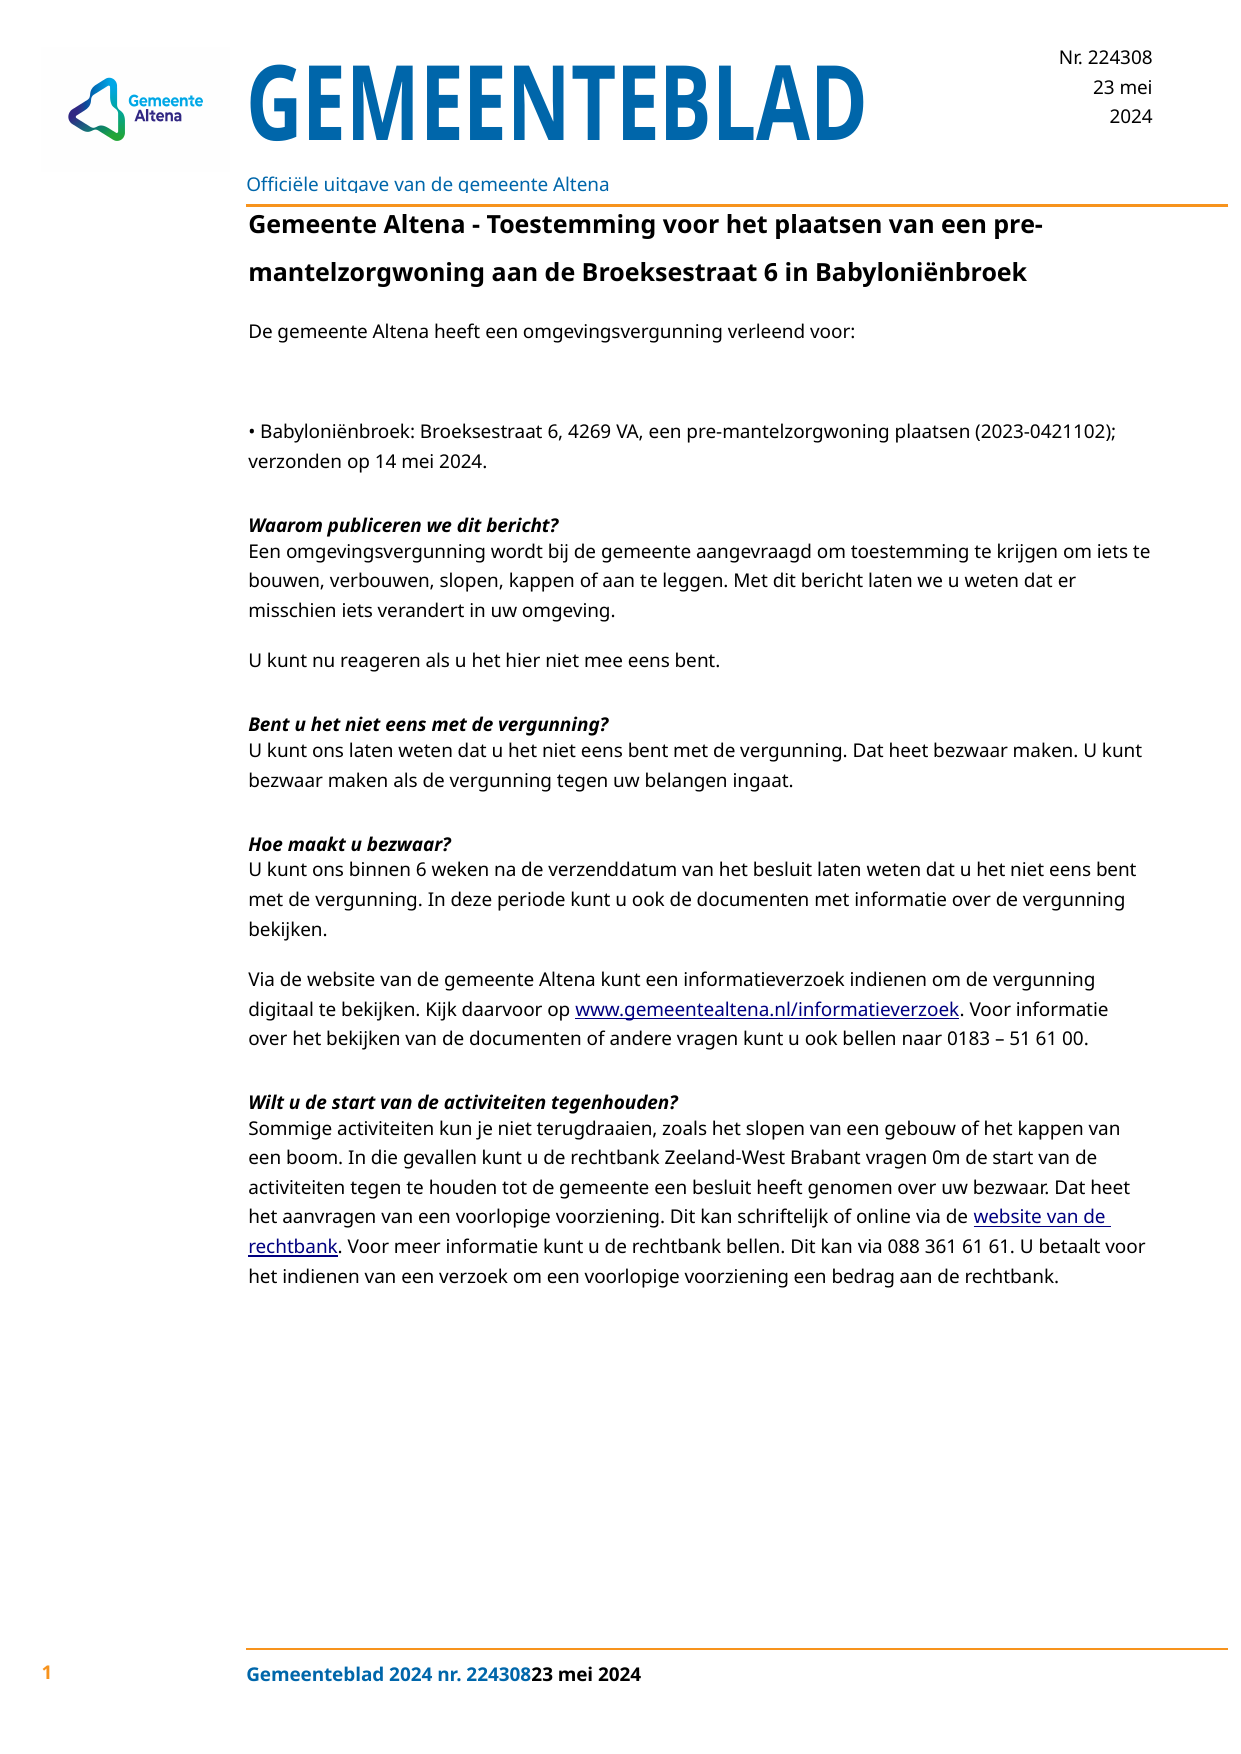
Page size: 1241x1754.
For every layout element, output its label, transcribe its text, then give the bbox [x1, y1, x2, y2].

text U kunt ons laten weten dat u het niet eens bent met de vergunning. Dat heet bezwaar maken. U kunt bezwaar maken als de vergunning tegen uw belangen ingaat. [248, 737, 1152, 793]
text Wilt u de start van de activiteiten tegenhouden? [248, 1089, 1152, 1115]
text Hoe maakt u bezwaar? [248, 831, 1152, 857]
text Bent u het niet eens met de vergunning? [248, 712, 1152, 737]
text Sommige activiteiten kun je niet terugdraaien, zoals het slopen van een gebouw of het kappen van een boom. In die gevallen kunt u de rechtbank Zeeland-West Brabant vragen 0m de start van de activiteiten tegen te houden tot de gemeente een besluit heeft genomen over uw bezwaar. Dat heet het aanvragen van een voorlopige voorziening. Dit kan schriftelijk of online via de website van de rechtbank. Voor meer informatie kunt u de rechtbank bellen. Dit kan via 088 361 61 61. U betaalt voor het indienen van een verzoek om een voorlopige voorziening een bedrag aan de rechtbank. [248, 1115, 1152, 1289]
text U kunt ons binnen 6 weken na de verzenddatum van het besluit laten weten dat u het niet eens bent met de vergunning. In deze periode kunt u ook de documenten met informatie over de vergunning bekijken. [248, 857, 1152, 941]
text Via de website van de gemeente Altena kunt een informatieverzoek indienen om de vergunning digitaal te bekijken. Kijk daarvoor op www.gemeentealtena.nl/informatieverzoek. Voor informatie over het bekijken van de documenten of andere vragen kunt u ook bellen naar 0183 – 51 61 00. [248, 966, 1152, 1051]
text Gemeente Altena - Toestemming voor het plaatsen van een pre-mantelzorgwoning aan de Broeksestraat 6 in Babyloniënbroek [248, 207, 1152, 288]
text U kunt nu reageren als u het hier niet mee eens bent. [248, 648, 1152, 673]
picture [41, 47, 231, 172]
text Een omgevingsvergunning wordt bij de gemeente aangevraagd om toestemming te krijgen om iets te bouwen, verbouwen, slopen, kappen of aan te leggen. Met dit bericht laten we u weten dat er misschien iets verandert in uw omgeving. [248, 538, 1152, 623]
text De gemeente Altena heeft een omgevingsvergunning verleend voor: [248, 318, 1152, 344]
text Waarom publiceren we dit bericht? [248, 512, 1152, 538]
text • Babyloniënbroek: Broeksestraat 6, 4269 VA, een pre-mantelzorgwoning plaatsen (2023-0421102); verzonden op 14 mei 2024. [248, 419, 1152, 474]
